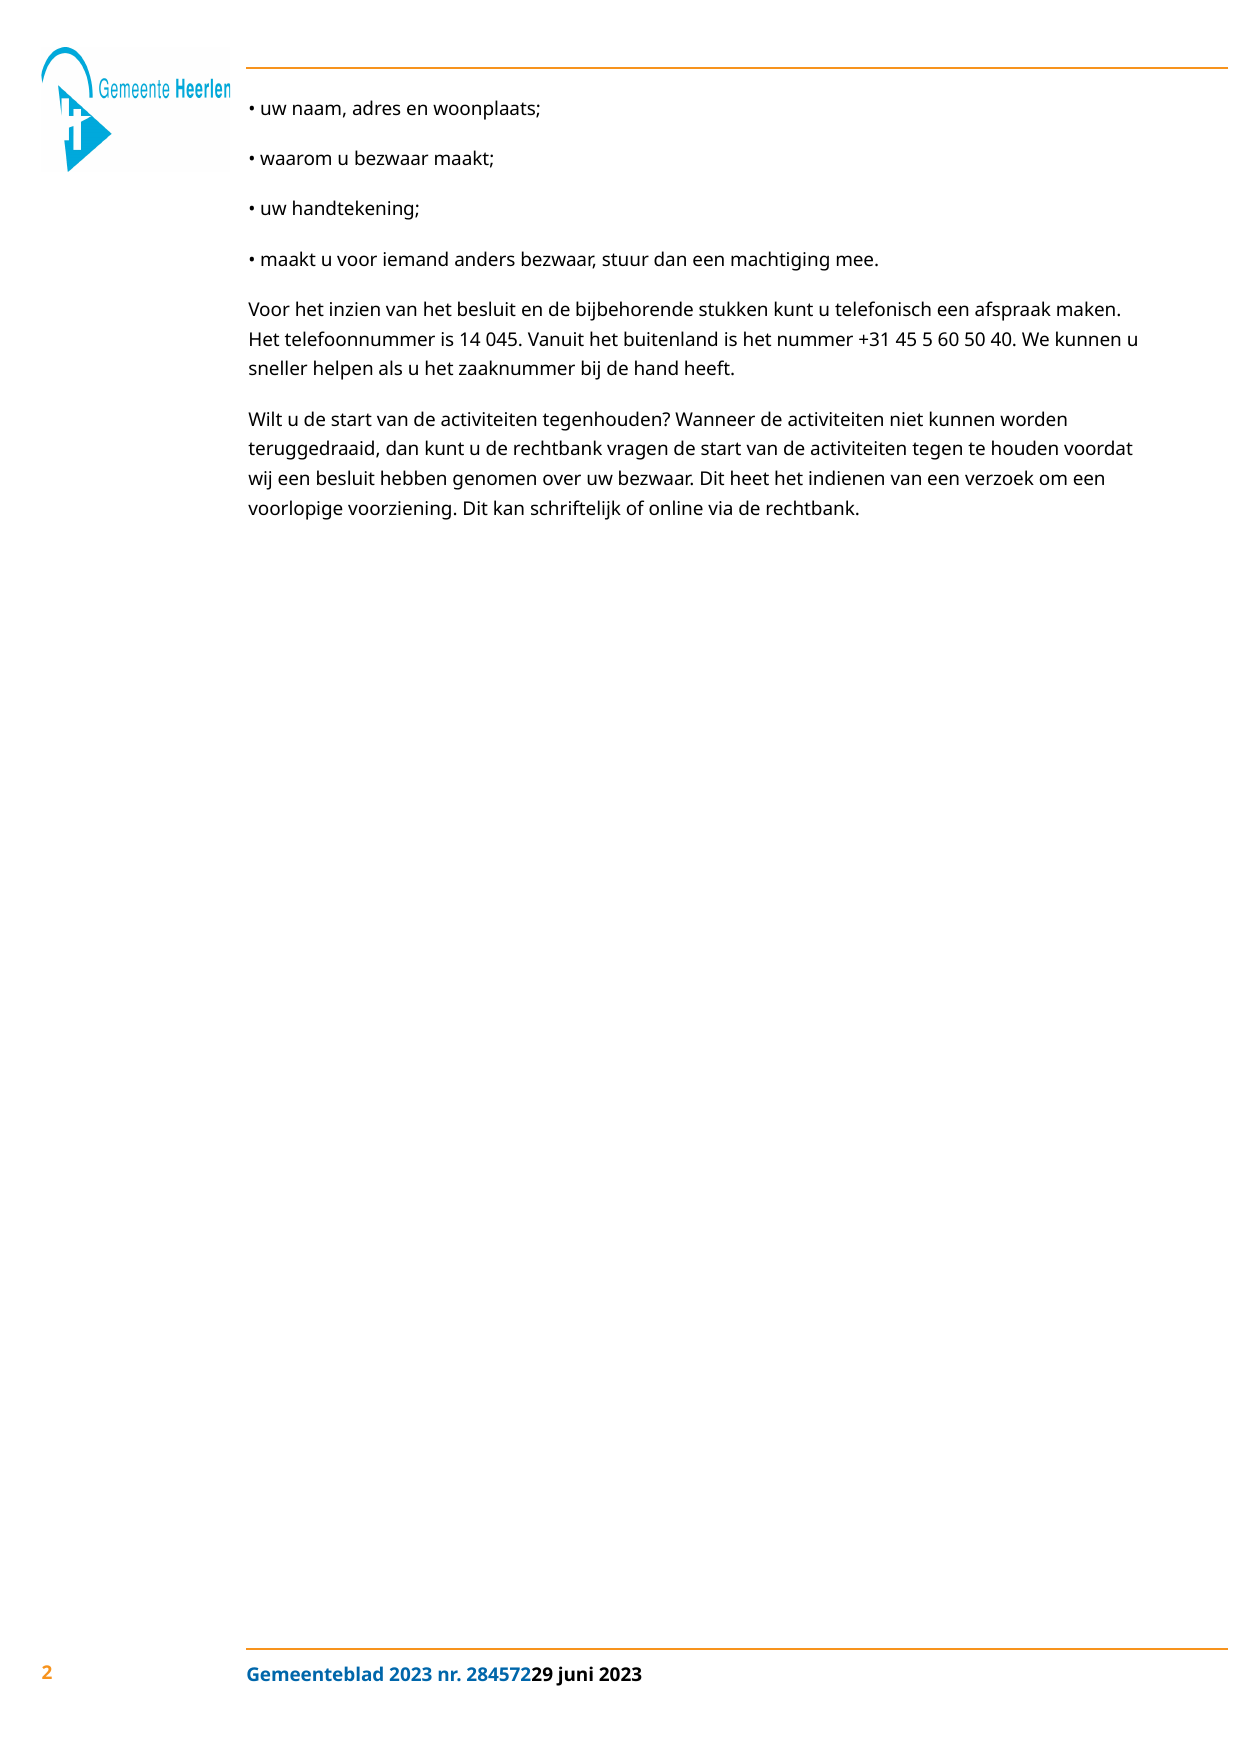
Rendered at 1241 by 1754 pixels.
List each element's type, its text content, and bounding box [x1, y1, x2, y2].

text • maakt u voor iemand anders bezwaar, stuur dan een machtiging mee. [248, 246, 1152, 272]
text • uw handtekening; [248, 196, 1152, 221]
text • uw naam, adres en woonplaats; [248, 95, 1152, 121]
text • waarom u bezwaar maakt; [248, 145, 1152, 171]
text Voor het inzien van het besluit en de bijbehorende stukken kunt u telefonisch een afspraak maken. Het telefoonnummer is 14 045. Vanuit het buitenland is het nummer +31 45 5 60 50 40. We kunnen u sneller helpen als u het zaaknummer bij de hand heeft. [248, 296, 1152, 381]
picture [41, 47, 59, 70]
picture [41, 47, 231, 172]
text Wilt u de start van de activiteiten tegenhouden? Wanneer de activiteiten niet kunnen worden teruggedraaid, dan kunt u de rechtbank vragen de start van de activiteiten tegen te houden voordat wij een besluit hebben genomen over uw bezwaar. Dit heet het indienen van een verzoek om een voorlopige voorziening. Dit kan schriftelijk of online via de rechtbank. [248, 406, 1152, 521]
